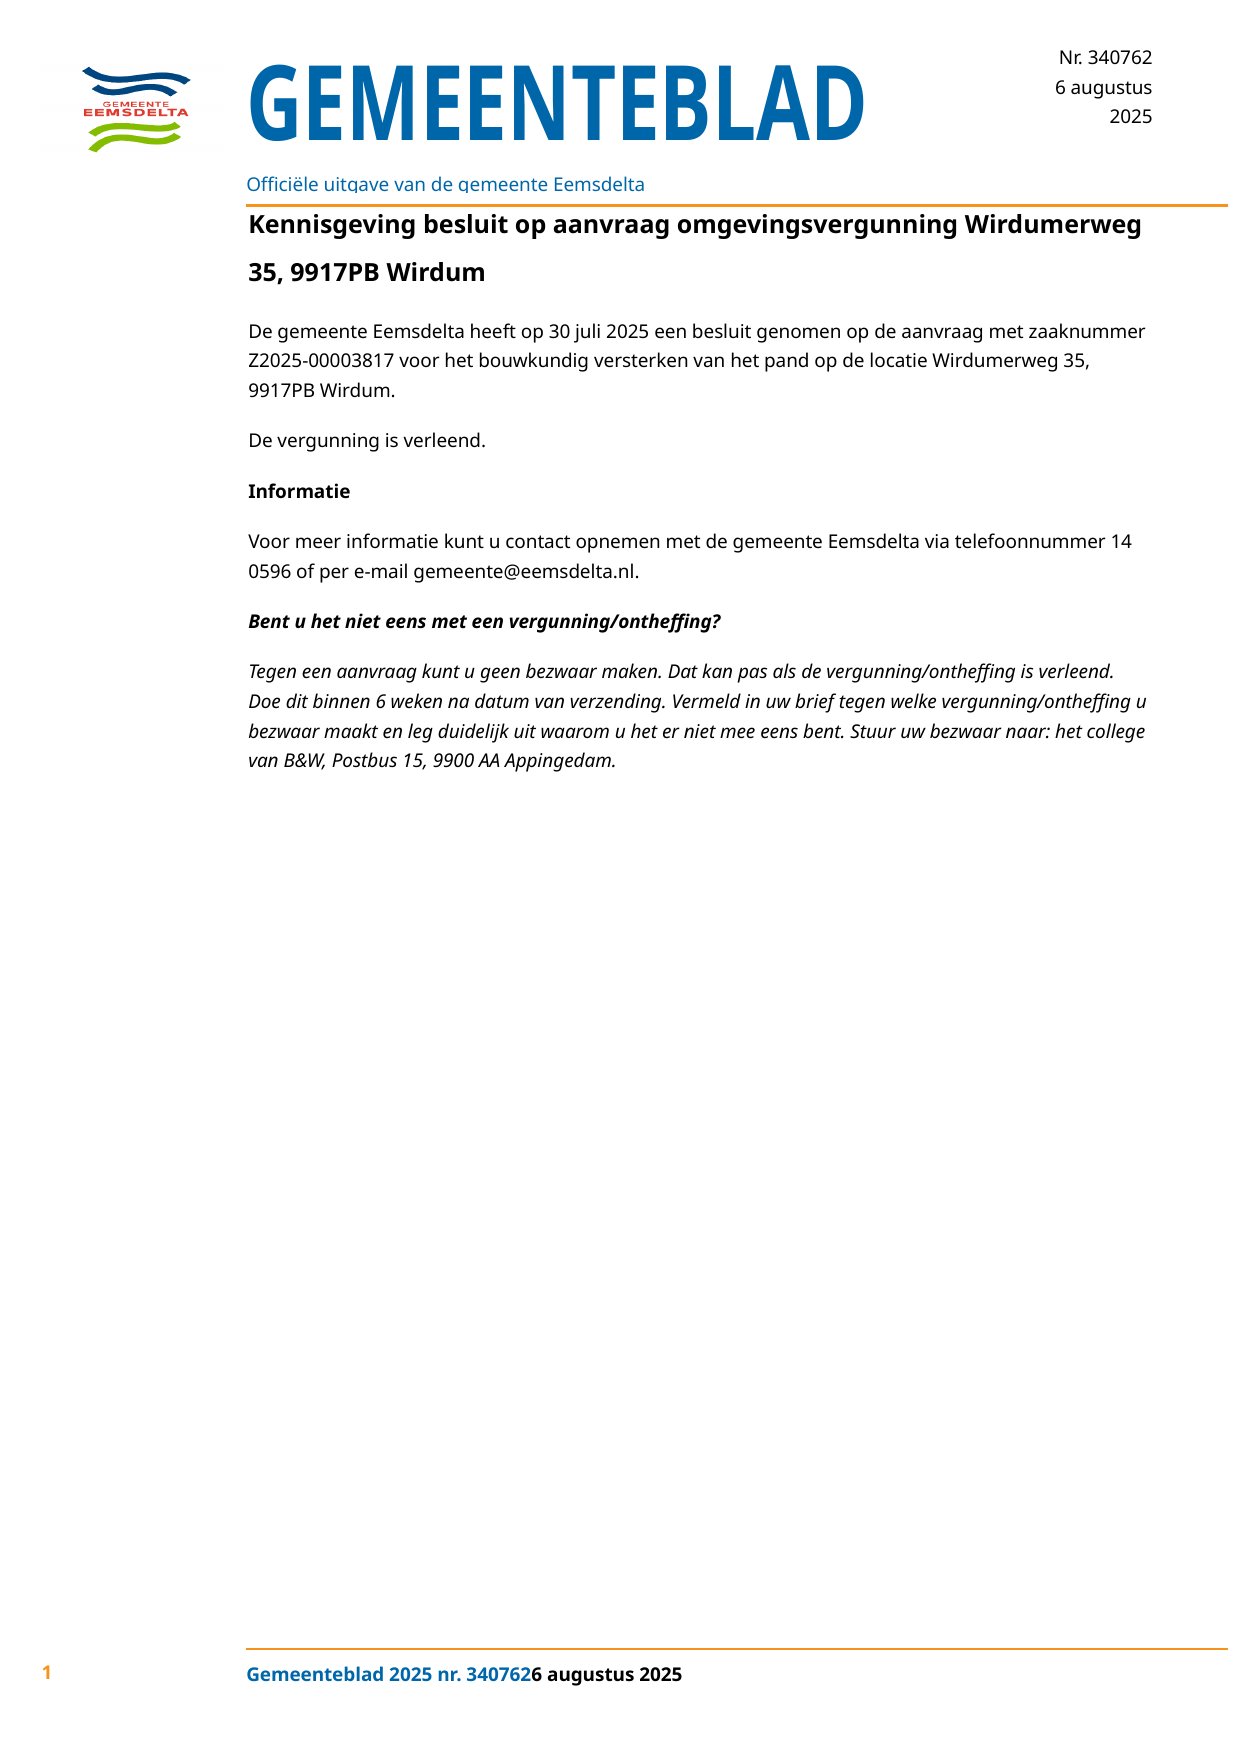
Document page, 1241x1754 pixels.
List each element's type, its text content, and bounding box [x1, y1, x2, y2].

picture [41, 47, 231, 172]
text Tegen een aanvraag kunt u geen bezwaar maken. Dat kan pas als de vergunning/ontheffing is verleend. Doe dit binnen 6 weken na datum van verzending. Vermeld in uw brief tegen welke vergunning/ontheffing u bezwaar maakt en leg duidelijk uit waarom u het er niet mee eens bent. Stuur uw bezwaar naar: het college van B&W, Postbus 15, 9900 AA Appingedam. [248, 659, 1152, 773]
text Informatie [248, 478, 1152, 504]
text De gemeente Eemsdelta heeft op 30 juli 2025 een besluit genomen op de aanvraag met zaaknummer Z2025-00003817 voor het bouwkundig versterken van het pand op de locatie Wirdumerweg 35, 9917PB Wirdum. [248, 318, 1152, 403]
text Voor meer informatie kunt u contact opnemen met de gemeente Eemsdelta via telefoonnummer 14 0596 of per e-mail gemeente@eemsdelta.nl. [248, 528, 1152, 584]
text Bent u het niet eens met een vergunning/ontheffing? [248, 608, 1152, 634]
text Kennisgeving besluit op aanvraag omgevingsvergunning Wirdumerweg 35, 9917PB Wirdum [248, 207, 1152, 288]
text De vergunning is verleend. [248, 427, 1152, 453]
